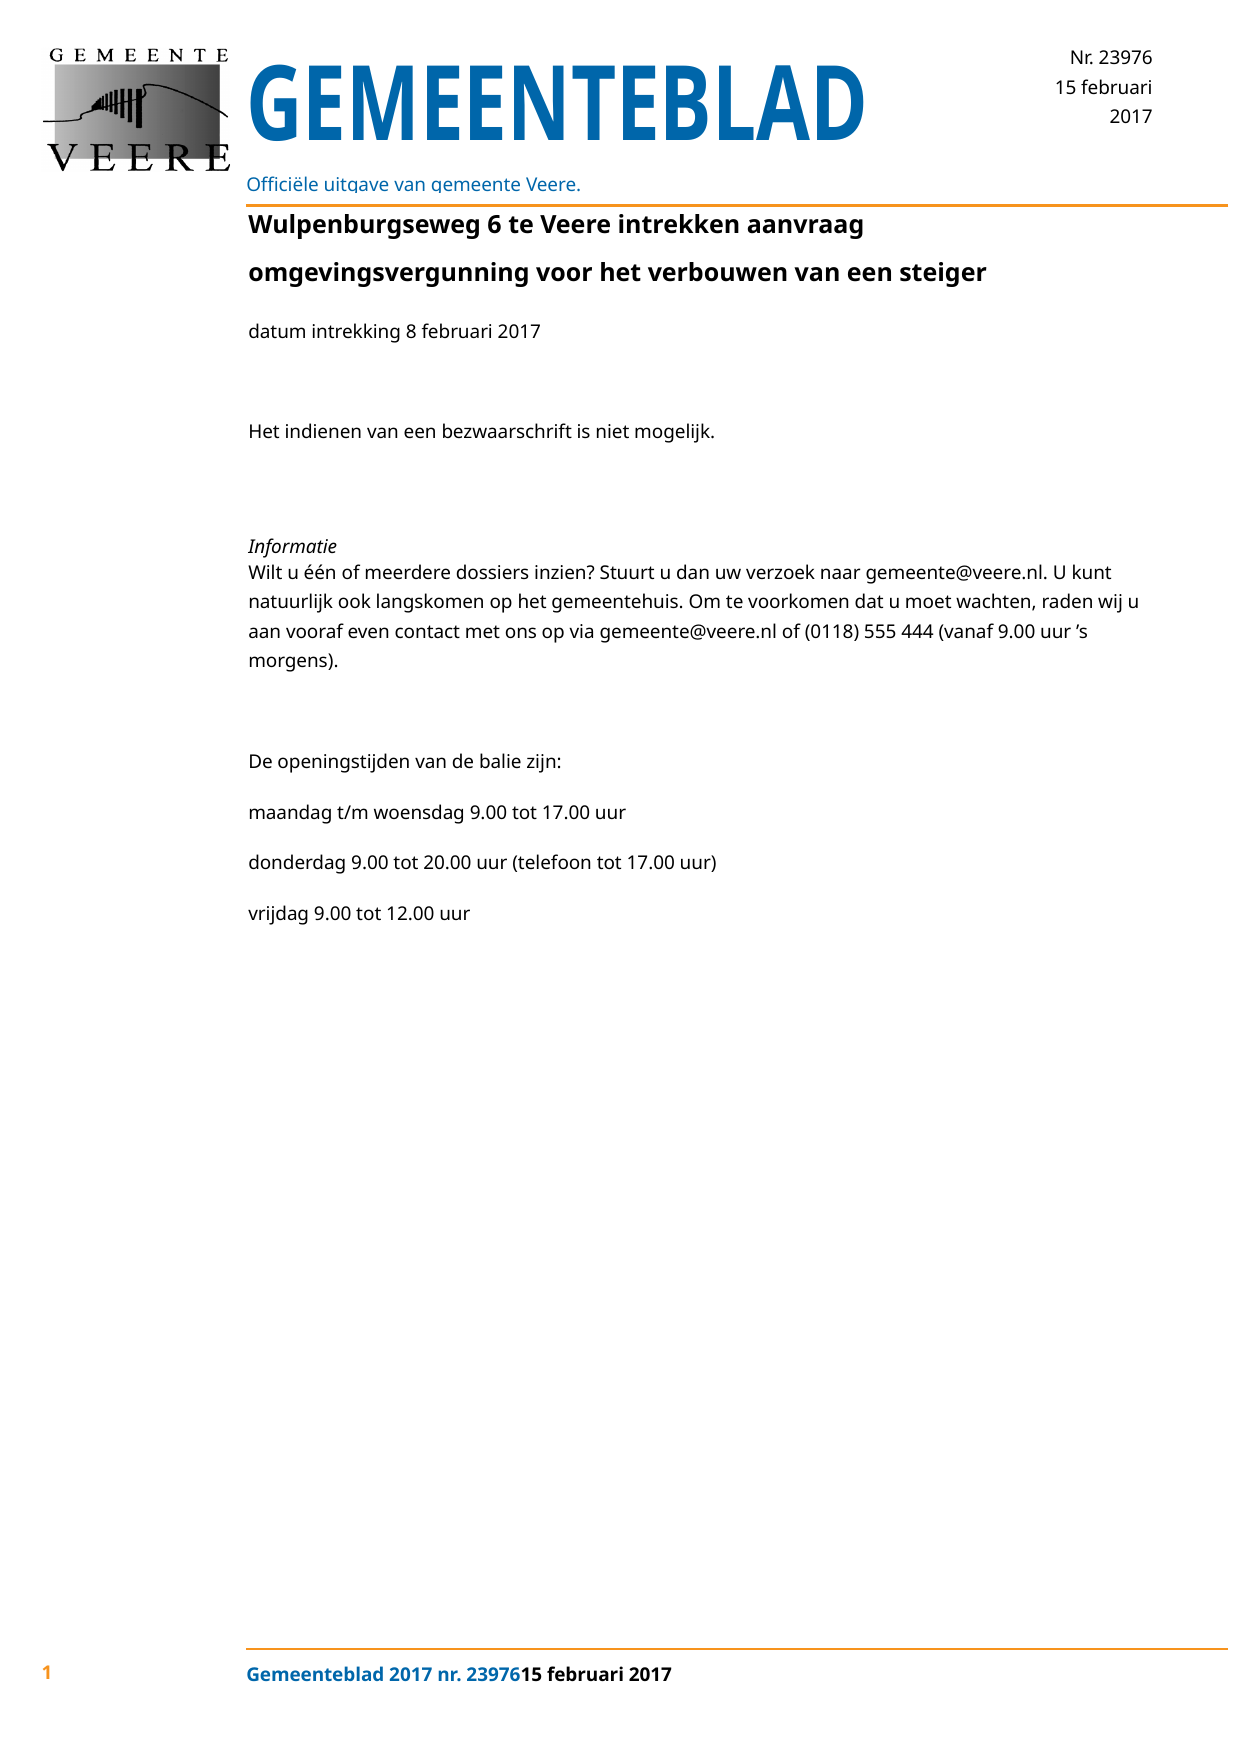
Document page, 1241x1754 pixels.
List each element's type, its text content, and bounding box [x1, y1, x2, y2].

text Informatie [248, 533, 1152, 559]
text De openingstijden van de balie zijn: [248, 748, 1152, 774]
text datum intrekking 8 februari 2017 [248, 318, 1152, 344]
text Wilt u één of meerdere dossiers inzien? Stuurt u dan uw verzoek naar gemeente@veere.nl. U kunt natuurlijk ook langskomen op het gemeentehuis. Om te voorkomen dat u moet wachten, raden wij u aan vooraf even contact met ons op via gemeente@veere.nl of (0118) 555 444 (vanaf 9.00 uur ’s morgens). [248, 559, 1152, 673]
text maandag t/m woensdag 9.00 tot 17.00 uur [248, 799, 1152, 824]
text Wulpenburgseweg 6 te Veere intrekken aanvraag omgevingsvergunning voor het verbouwen van een steiger [248, 207, 1152, 288]
text vrijdag 9.00 tot 12.00 uur [248, 900, 1152, 925]
text Het indienen van een bezwaarschrift is niet mogelijk. [248, 419, 1152, 444]
picture [41, 47, 231, 172]
text donderdag 9.00 tot 20.00 uur (telefoon tot 17.00 uur) [248, 849, 1152, 875]
